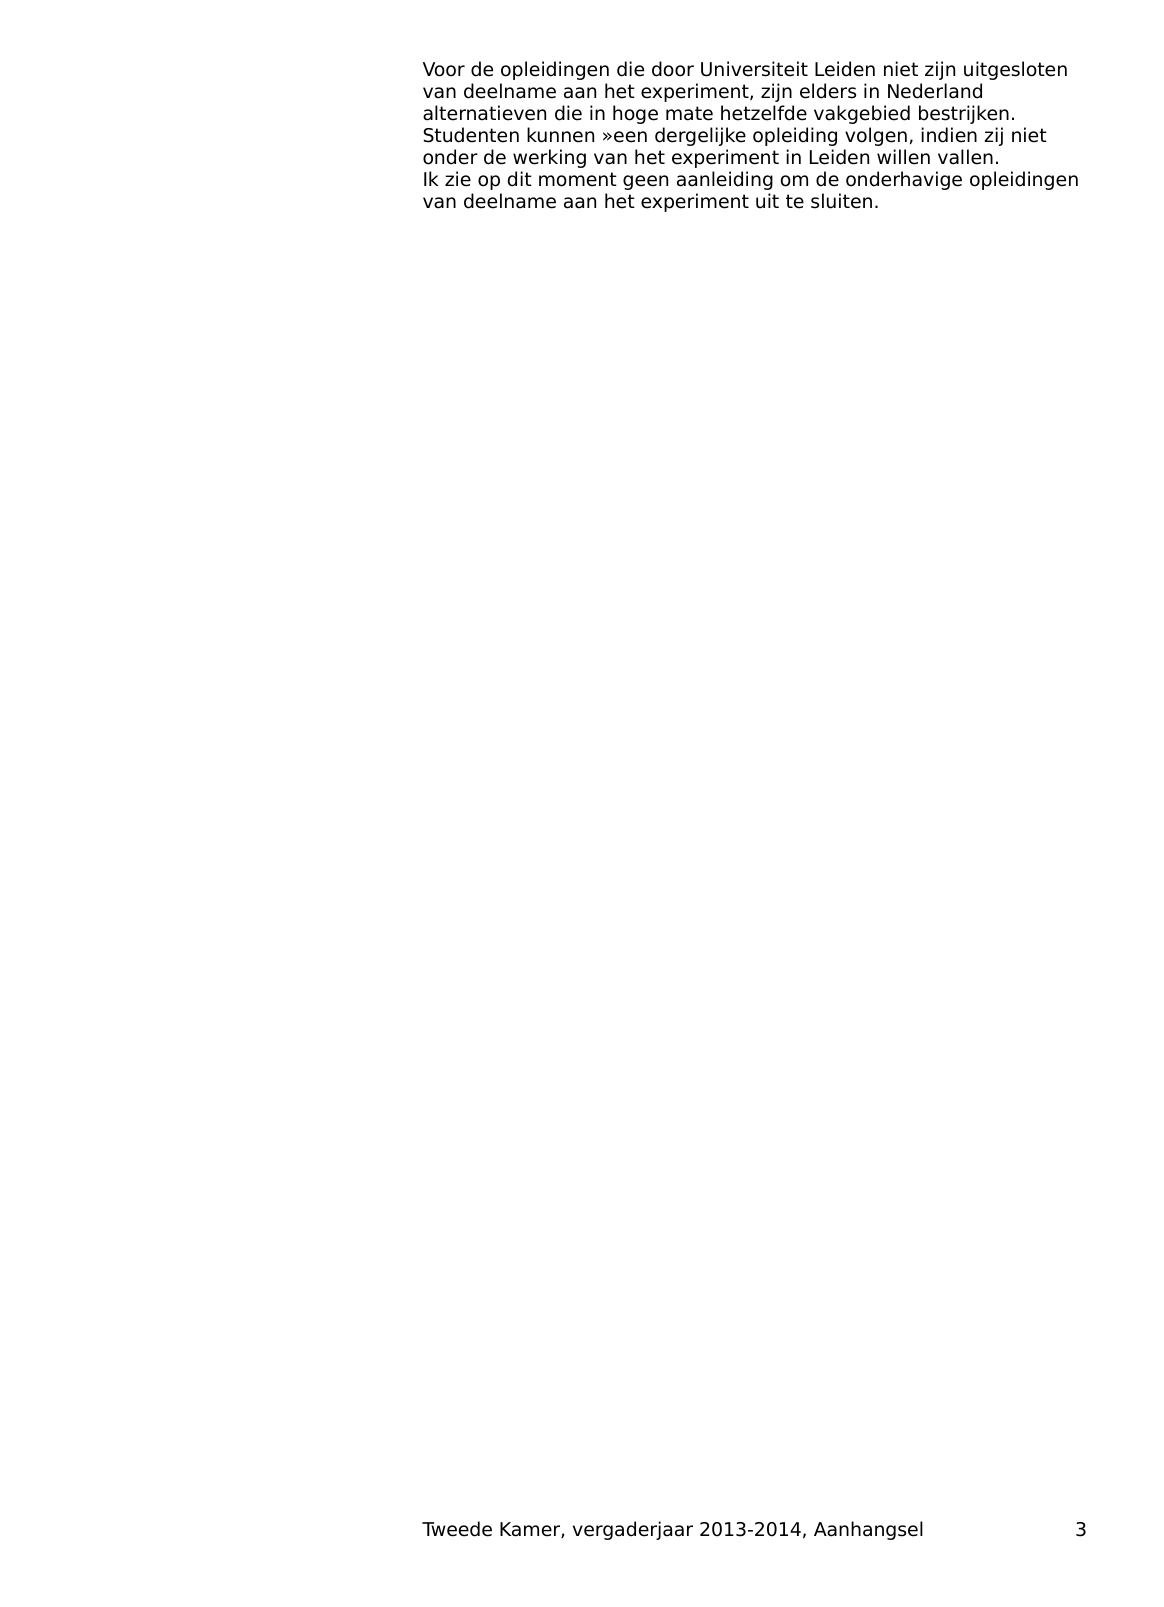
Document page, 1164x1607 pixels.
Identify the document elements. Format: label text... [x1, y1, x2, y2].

text Voor de opleidingen die door Universiteit Leiden niet zijn uitgesloten van deelname aan het experiment, zijn elders in Nederland alternatieven die in hoge mate hetzelfde vakgebied bestrijken. Studenten kunnen »een dergelijke opleiding volgen, indien zij niet onder de werking van het experiment in Leiden willen vallen. [422, 59, 1087, 169]
text Ik zie op dit moment geen aanleiding om de onderhavige opleidingen van deelname aan het experiment uit te sluiten. [422, 169, 1087, 213]
